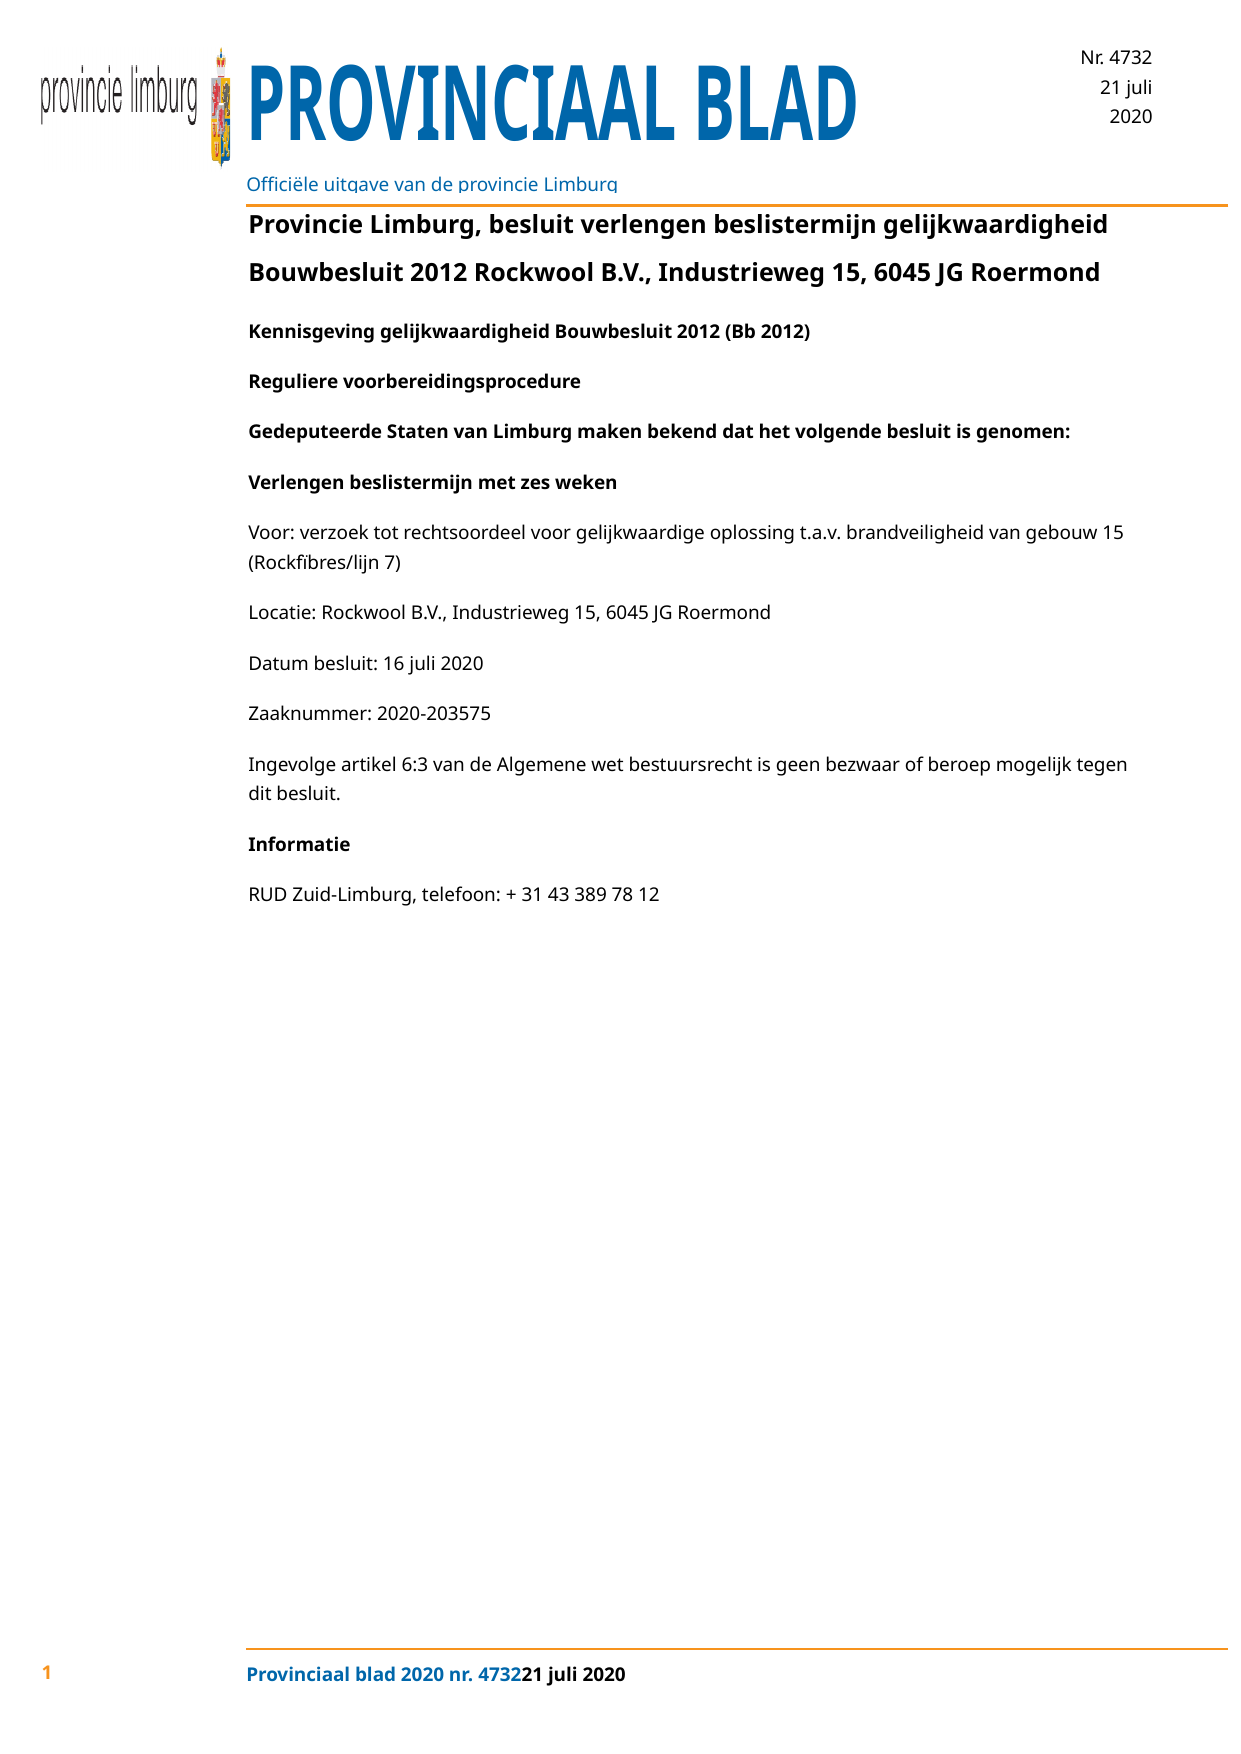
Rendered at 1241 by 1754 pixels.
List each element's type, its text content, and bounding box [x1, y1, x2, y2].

text Gedeputeerde Staten van Limburg maken bekend dat het volgende besluit is genomen: [248, 419, 1152, 444]
text Locatie: Rockwool B.V., Industrieweg 15, 6045 JG Roermond [248, 599, 1152, 625]
text Datum besluit: 16 juli 2020 [248, 650, 1152, 676]
text Informatie [248, 831, 1152, 857]
text Reguliere voorbereidingsprocedure [248, 368, 1152, 394]
text Ingevolge artikel 6:3 van de Algemene wet bestuursrecht is geen bezwaar of beroep mogelijk tegen dit besluit. [248, 751, 1152, 806]
picture [41, 47, 231, 172]
text Provincie Limburg, besluit verlengen beslistermijn gelijkwaardigheid Bouwbesluit 2012 Rockwool B.V., Industrieweg 15, 6045 JG Roermond [248, 207, 1152, 288]
text Voor: verzoek tot rechtsoordeel voor gelijkwaardige oplossing t.a.v. brandveiligheid van gebouw 15 (Rockfïbres/lijn 7) [248, 519, 1152, 575]
text Zaaknummer: 2020-203575 [248, 700, 1152, 726]
text Verlengen beslistermijn met zes weken [248, 469, 1152, 495]
text Kennisgeving gelijkwaardigheid Bouwbesluit 2012 (Bb 2012) [248, 318, 1152, 344]
text RUD Zuid-Limburg, telefoon: + 31 43 389 78 12 [248, 881, 1152, 907]
